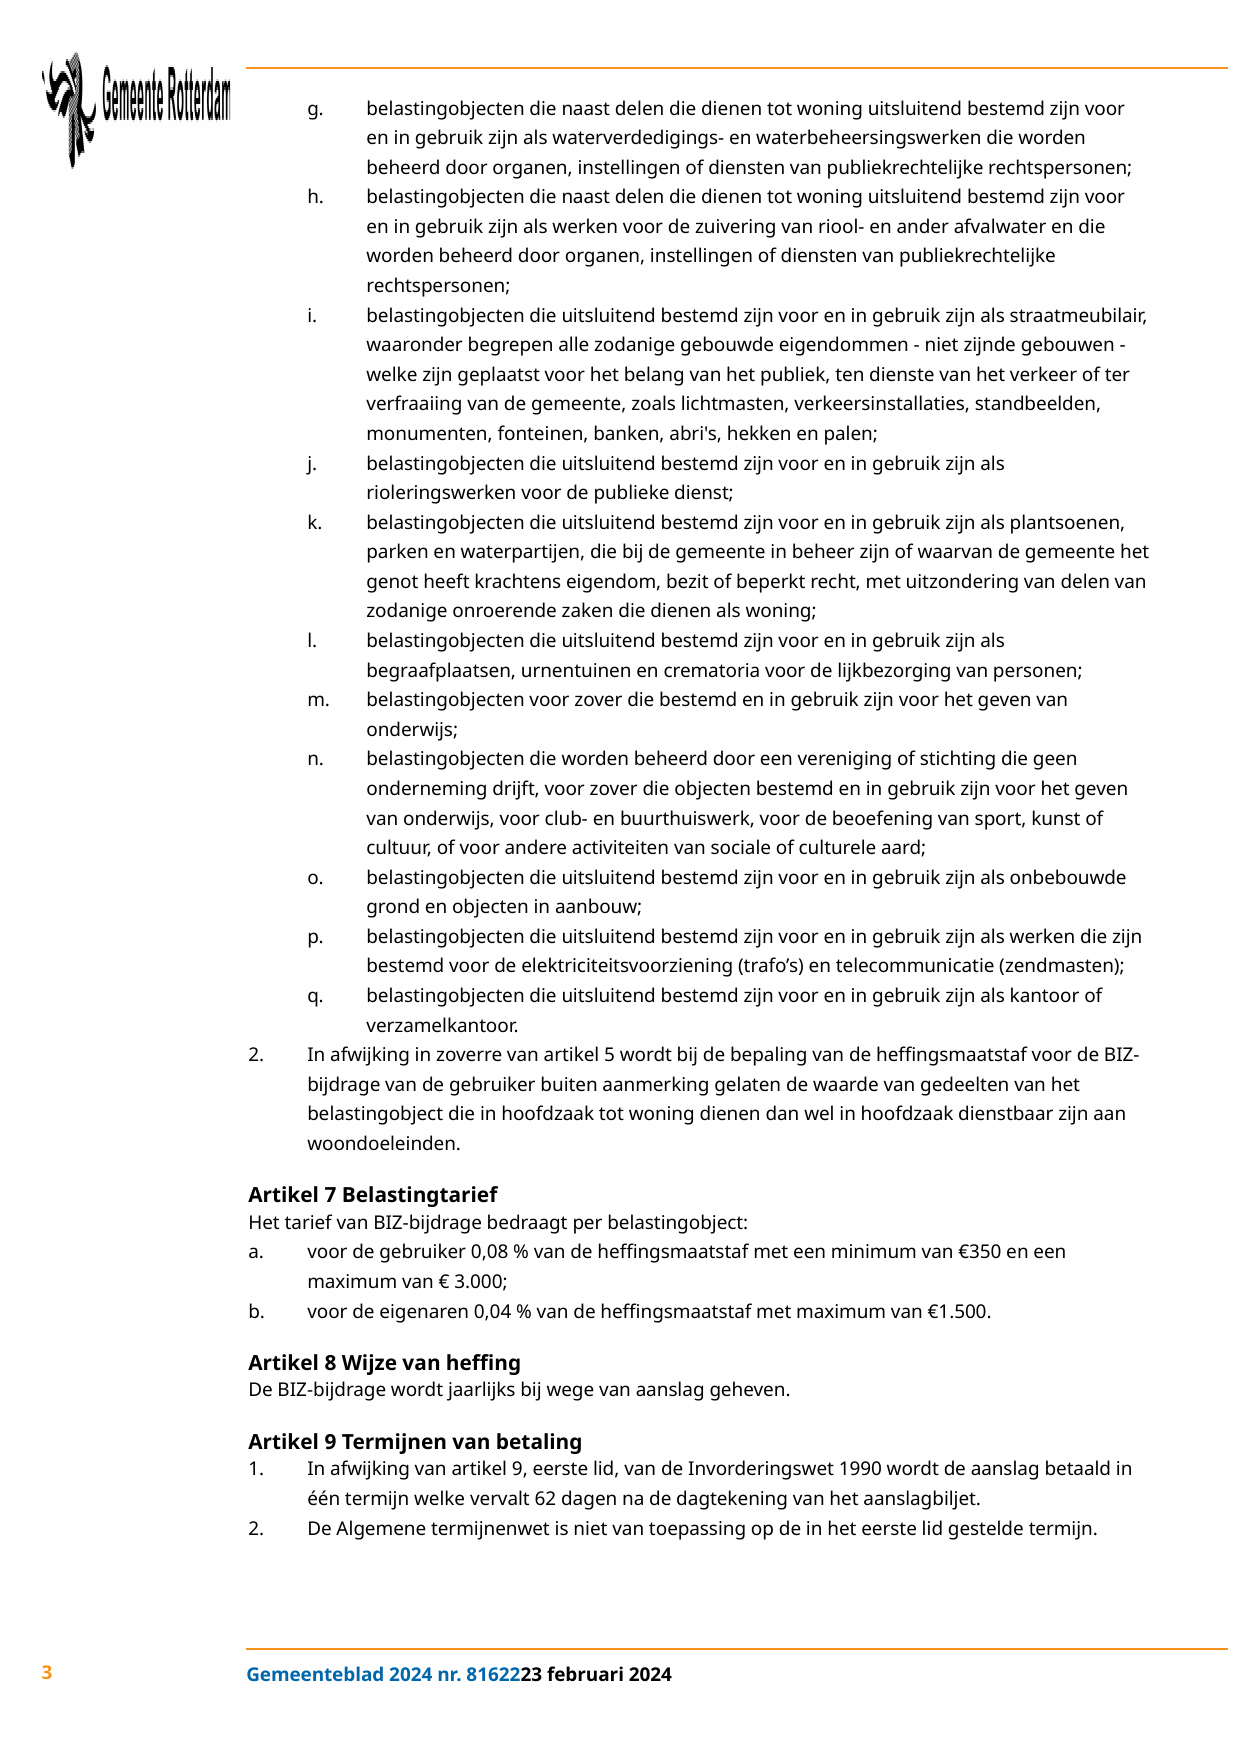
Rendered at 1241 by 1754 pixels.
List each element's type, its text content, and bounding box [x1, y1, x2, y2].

list In afwijking van artikel 9, eerste lid, van de Invorderingswet 1990 wordt de aanslag betaald in één termijn welke vervalt 62 dagen na de dagtekening van het aanslagbiljet. [248, 1456, 1152, 1511]
list belastingobjecten die naast delen die dienen tot woning uitsluitend bestemd zijn voor en in gebruik zijn als waterverdedigings- en waterbeheersingswerken die worden beheerd door organen, instellingen of diensten van publiekrechtelijke rechtspersonen; [307, 95, 1152, 180]
picture [41, 47, 231, 172]
list belastingobjecten die uitsluitend bestemd zijn voor en in gebruik zijn als begraafplaatsen, urnentuinen en crematoria voor de lijkbezorging van personen; [307, 627, 1152, 683]
list belastingobjecten die uitsluitend bestemd zijn voor en in gebruik zijn als werken die zijn bestemd voor de elektriciteitsvoorziening (trafo’s) en telecommunicatie (zendmasten); [307, 923, 1152, 978]
text Artikel 8 Wijze van heffing [248, 1348, 1152, 1377]
list belastingobjecten die uitsluitend bestemd zijn voor en in gebruik zijn als plantsoenen, parken en waterpartijen, die bij de gemeente in beheer zijn of waarvan de gemeente het genot heeft krachtens eigendom, bezit of beperkt recht, met uitzondering van delen van zodanige onroerende zaken die dienen als woning; [307, 509, 1152, 623]
text Artikel 7 Belastingtarief [248, 1181, 1152, 1209]
list belastingobjecten die uitsluitend bestemd zijn voor en in gebruik zijn als rioleringswerken voor de publieke dienst; [307, 450, 1152, 505]
list De Algemene termijnenwet is niet van toepassing op de in het eerste lid gestelde termijn. [248, 1515, 1152, 1540]
list belastingobjecten die naast delen die dienen tot woning uitsluitend bestemd zijn voor en in gebruik zijn als werken voor de zuivering van riool- en ander afvalwater en die worden beheerd door organen, instellingen of diensten van publiekrechtelijke rechtspersonen; [307, 183, 1152, 298]
list In afwijking in zoverre van artikel 5 wordt bij de bepaling van de heffingsmaatstaf voor de BIZ-bijdrage van de gebruiker buiten aanmerking gelaten de waarde van gedeelten van het belastingobject die in hoofdzaak tot woning dienen dan wel in hoofdzaak dienstbaar zijn aan woondoeleinden. [248, 1041, 1152, 1156]
text Artikel 9 Termijnen van betaling [248, 1427, 1152, 1456]
list belastingobjecten die worden beheerd door een vereniging of stichting die geen onderneming drijft, voor zover die objecten bestemd en in gebruik zijn voor het geven van onderwijs, voor club- en buurthuiswerk, voor de beoefening van sport, kunst of cultuur, of voor andere activiteiten van sociale of culturele aard; [307, 746, 1152, 860]
list belastingobjecten die uitsluitend bestemd zijn voor en in gebruik zijn als onbebouwde grond en objecten in aanbouw; [307, 864, 1152, 919]
list belastingobjecten die uitsluitend bestemd zijn voor en in gebruik zijn als straatmeubilair, waaronder begrepen alle zodanige gebouwde eigendommen - niet zijnde gebouwen - welke zijn geplaatst voor het belang van het publiek, ten dienste van het verkeer of ter verfraaiing van de gemeente, zoals lichtmasten, verkeersinstallaties, standbeelden, monumenten, fonteinen, banken, abri's, hekken en palen; [307, 302, 1152, 446]
list belastingobjecten die uitsluitend bestemd zijn voor en in gebruik zijn als kantoor of verzamelkantoor. [307, 982, 1152, 1038]
list voor de eigenaren 0,04 % van de heffingsmaatstaf met maximum van €1.500. [248, 1298, 1152, 1323]
list voor de gebruiker 0,08 % van de heffingsmaatstaf met een minimum van €350 en een maximum van € 3.000; [248, 1239, 1152, 1294]
text Het tarief van BIZ-bijdrage bedraagt per belastingobject: [248, 1209, 1152, 1235]
text De BIZ-bijdrage wordt jaarlijks bij wege van aanslag geheven. [248, 1377, 1152, 1402]
list belastingobjecten voor zover die bestemd en in gebruik zijn voor het geven van onderwijs; [307, 686, 1152, 742]
